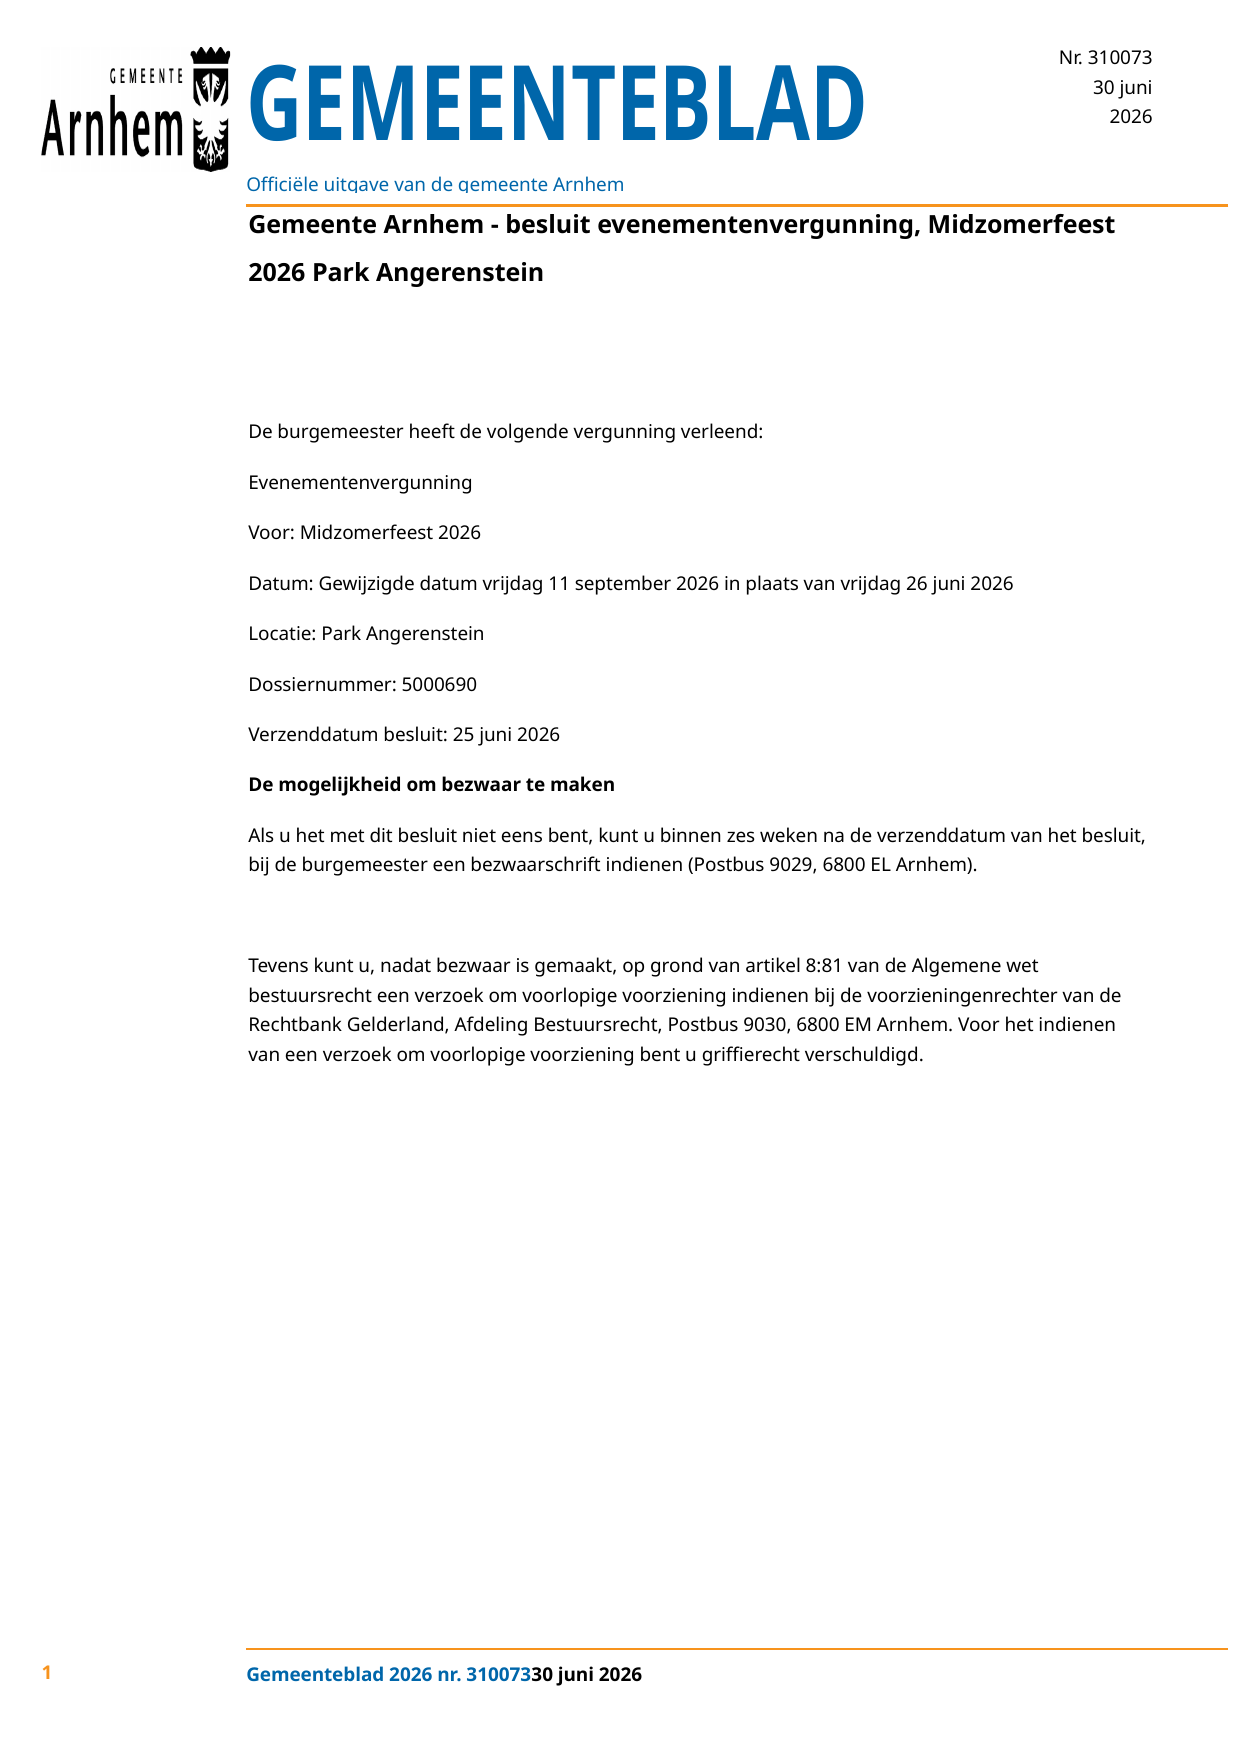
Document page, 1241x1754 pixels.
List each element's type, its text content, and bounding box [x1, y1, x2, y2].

picture [41, 47, 231, 172]
text Datum: Gewijzigde datum vrijdag 11 september 2026 in plaats van vrijdag 26 juni 2026 [248, 570, 1152, 596]
text Verzenddatum besluit: 25 juni 2026 [248, 721, 1152, 747]
text Voor: Midzomerfeest 2026 [248, 519, 1152, 545]
text Tevens kunt u, nadat bezwaar is gemaakt, op grond van artikel 8:81 van de Algemene wet bestuursrecht een verzoek om voorlopige voorziening indienen bij de voorzieningenrechter van de Rechtbank Gelderland, Afdeling Bestuursrecht, Postbus 9030, 6800 EM Arnhem. Voor het indienen van een verzoek om voorlopige voorziening bent u griffierecht verschuldigd. [248, 952, 1152, 1067]
text De burgemeester heeft de volgende vergunning verleend: [248, 419, 1152, 444]
text Evenementenvergunning [248, 469, 1152, 495]
text Dossiernummer: 5000690 [248, 671, 1152, 697]
text Als u het met dit besluit niet eens bent, kunt u binnen zes weken na de verzenddatum van het besluit, bij de burgemeester een bezwaarschrift indienen (Postbus 9029, 6800 EL Arnhem). [248, 822, 1152, 877]
text De mogelijkheid om bezwaar te maken [248, 772, 1152, 797]
text Locatie: Park Angerenstein [248, 620, 1152, 646]
text Gemeente Arnhem - besluit evenementenvergunning, Midzomerfeest 2026 Park Angerenstein [248, 207, 1152, 288]
